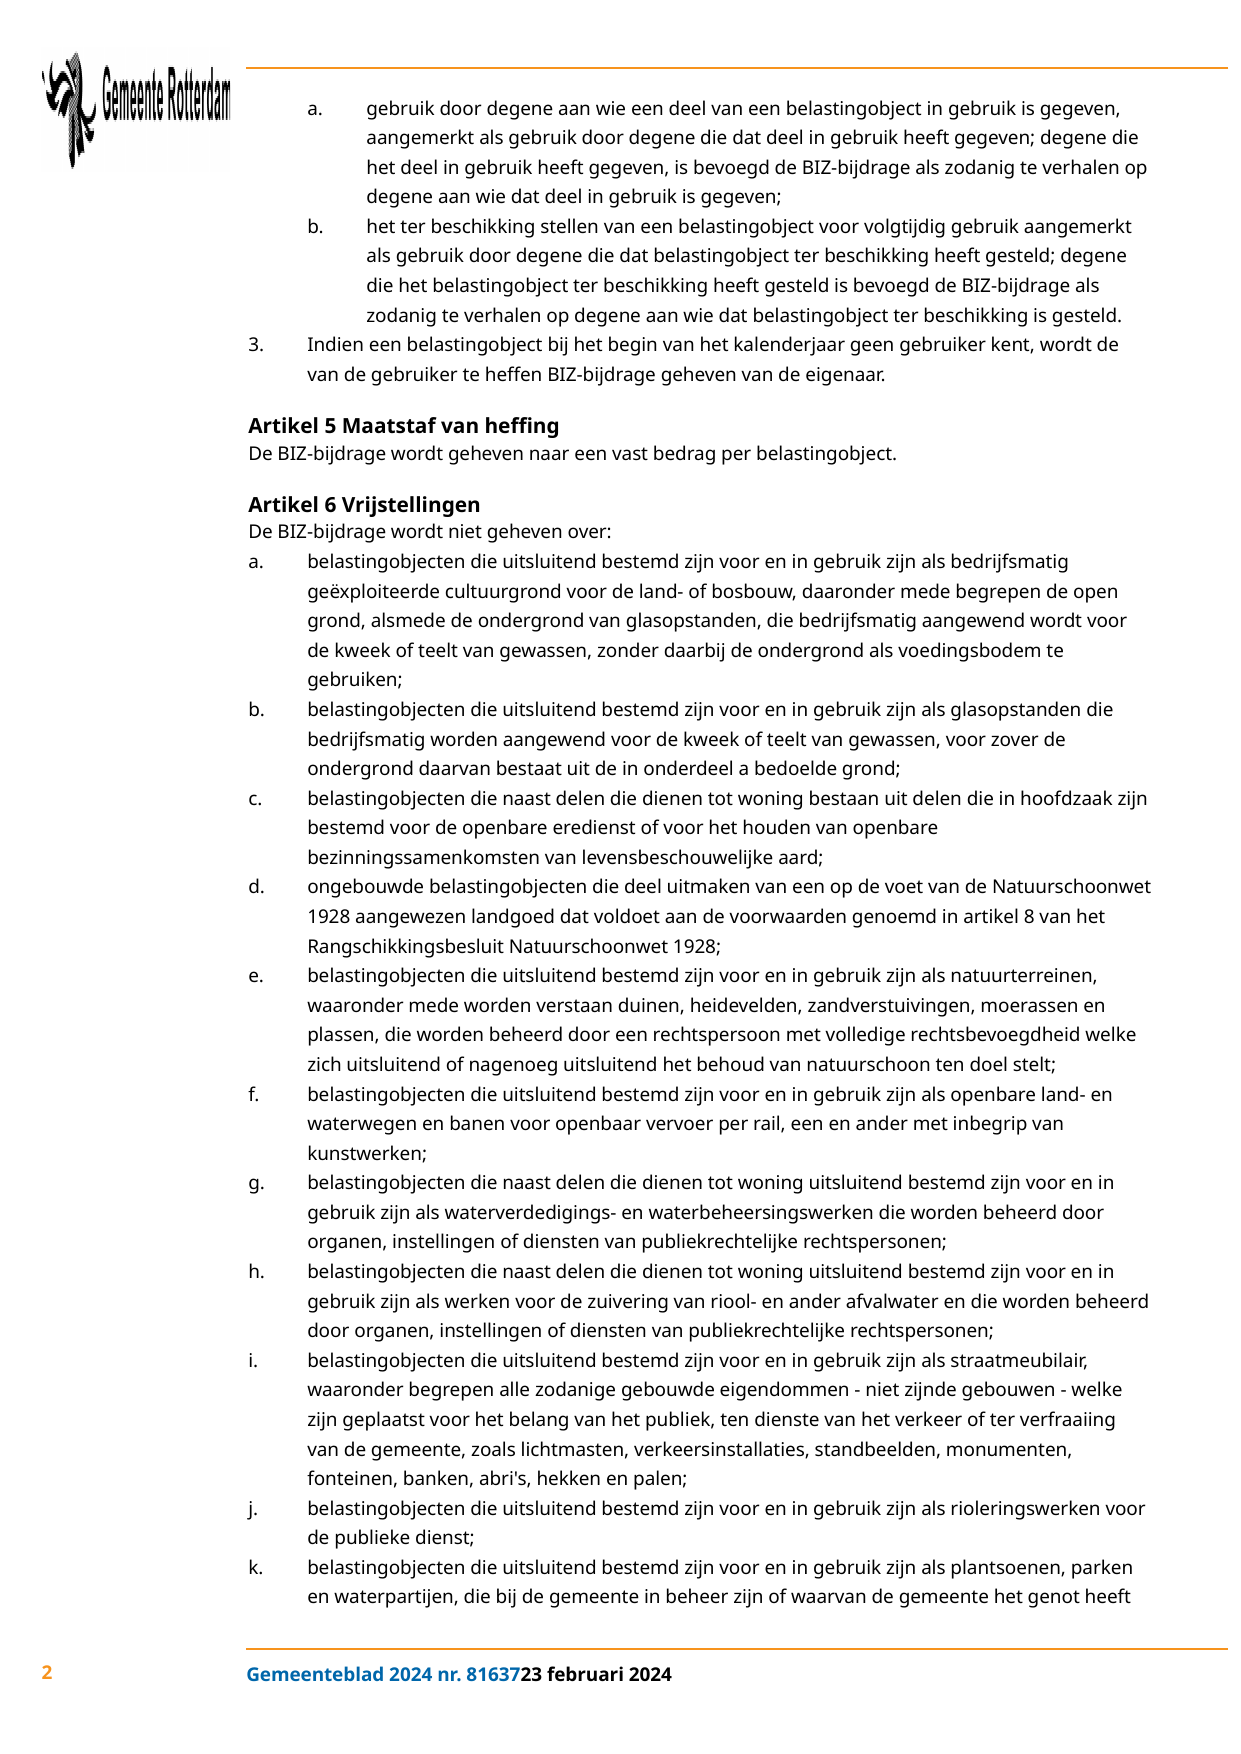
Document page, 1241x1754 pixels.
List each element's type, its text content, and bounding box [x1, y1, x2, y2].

list belastingobjecten die naast delen die dienen tot woning bestaan uit delen die in hoofdzaak zijn bestemd voor de openbare eredienst of voor het houden van openbare bezinningssamenkomsten van levensbeschouwelijke aard; [248, 785, 1152, 870]
list gebruik door degene aan wie een deel van een belastingobject in gebruik is gegeven, aangemerkt als gebruik door degene die dat deel in gebruik heeft gegeven; degene die het deel in gebruik heeft gegeven, is bevoegd de BIZ-bijdrage als zodanig te verhalen op degene aan wie dat deel in gebruik is gegeven; [307, 95, 1152, 209]
list belastingobjecten die uitsluitend bestemd zijn voor en in gebruik zijn als straatmeubilair, waaronder begrepen alle zodanige gebouwde eigendommen - niet zijnde gebouwen - welke zijn geplaatst voor het belang van het publiek, ten dienste van het verkeer of ter verfraaiing van de gemeente, zoals lichtmasten, verkeersinstallaties, standbeelden, monumenten, fonteinen, banken, abri's, hekken en palen; [248, 1347, 1152, 1491]
list belastingobjecten die naast delen die dienen tot woning uitsluitend bestemd zijn voor en in gebruik zijn als werken voor de zuivering van riool- en ander afvalwater en die worden beheerd door organen, instellingen of diensten van publiekrechtelijke rechtspersonen; [248, 1258, 1152, 1343]
list Indien een belastingobject bij het begin van het kalenderjaar geen gebruiker kent, wordt de van de gebruiker te heffen BIZ-bijdrage geheven van de eigenaar. [248, 331, 1152, 387]
list het ter beschikking stellen van een belastingobject voor volgtijdig gebruik aangemerkt als gebruik door degene die dat belastingobject ter beschikking heeft gesteld; degene die het belastingobject ter beschikking heeft gesteld is bevoegd de BIZ-bijdrage als zodanig te verhalen op degene aan wie dat belastingobject ter beschikking is gesteld. [307, 213, 1152, 328]
text De BIZ-bijdrage wordt niet geheven over: [248, 519, 1152, 544]
list belastingobjecten die naast delen die dienen tot woning uitsluitend bestemd zijn voor en in gebruik zijn als waterverdedigings- en waterbeheersingswerken die worden beheerd door organen, instellingen of diensten van publiekrechtelijke rechtspersonen; [248, 1169, 1152, 1254]
list belastingobjecten die uitsluitend bestemd zijn voor en in gebruik zijn als plantsoenen, parken en waterpartijen, die bij de gemeente in beheer zijn of waarvan de gemeente het genot heeft [248, 1554, 1152, 1609]
list belastingobjecten die uitsluitend bestemd zijn voor en in gebruik zijn als openbare land- en waterwegen en banen voor openbaar vervoer per rail, een en ander met inbegrip van kunstwerken; [248, 1081, 1152, 1166]
text Artikel 5 Maatstaf van heffing [248, 411, 1152, 440]
list belastingobjecten die uitsluitend bestemd zijn voor en in gebruik zijn als natuurterreinen, waaronder mede worden verstaan duinen, heidevelden, zandverstuivingen, moerassen en plassen, die worden beheerd door een rechtspersoon met volledige rechtsbevoegdheid welke zich uitsluitend of nagenoeg uitsluitend het behoud van natuurschoon ten doel stelt; [248, 962, 1152, 1077]
picture [41, 47, 231, 172]
text Artikel 6 Vrijstellingen [248, 490, 1152, 519]
list belastingobjecten die uitsluitend bestemd zijn voor en in gebruik zijn als glasopstanden die bedrijfsmatig worden aangewend voor de kweek of teelt van gewassen, voor zover de ondergrond daarvan bestaat uit de in onderdeel a bedoelde grond; [248, 696, 1152, 781]
list belastingobjecten die uitsluitend bestemd zijn voor en in gebruik zijn als bedrijfsmatig geëxploiteerde cultuurgrond voor de land- of bosbouw, daaronder mede begrepen de open grond, alsmede de ondergrond van glasopstanden, die bedrijfsmatig aangewend wordt voor de kweek of teelt van gewassen, zonder daarbij de ondergrond als voedingsbodem te gebruiken; [248, 548, 1152, 692]
list ongebouwde belastingobjecten die deel uitmaken van een op de voet van de Natuurschoonwet 1928 aangewezen landgoed dat voldoet aan de voorwaarden genoemd in artikel 8 van het Rangschikkingsbesluit Natuurschoonwet 1928; [248, 874, 1152, 959]
text De BIZ-bijdrage wordt geheven naar een vast bedrag per belastingobject. [248, 440, 1152, 466]
list belastingobjecten die uitsluitend bestemd zijn voor en in gebruik zijn als rioleringswerken voor de publieke dienst; [248, 1495, 1152, 1550]
